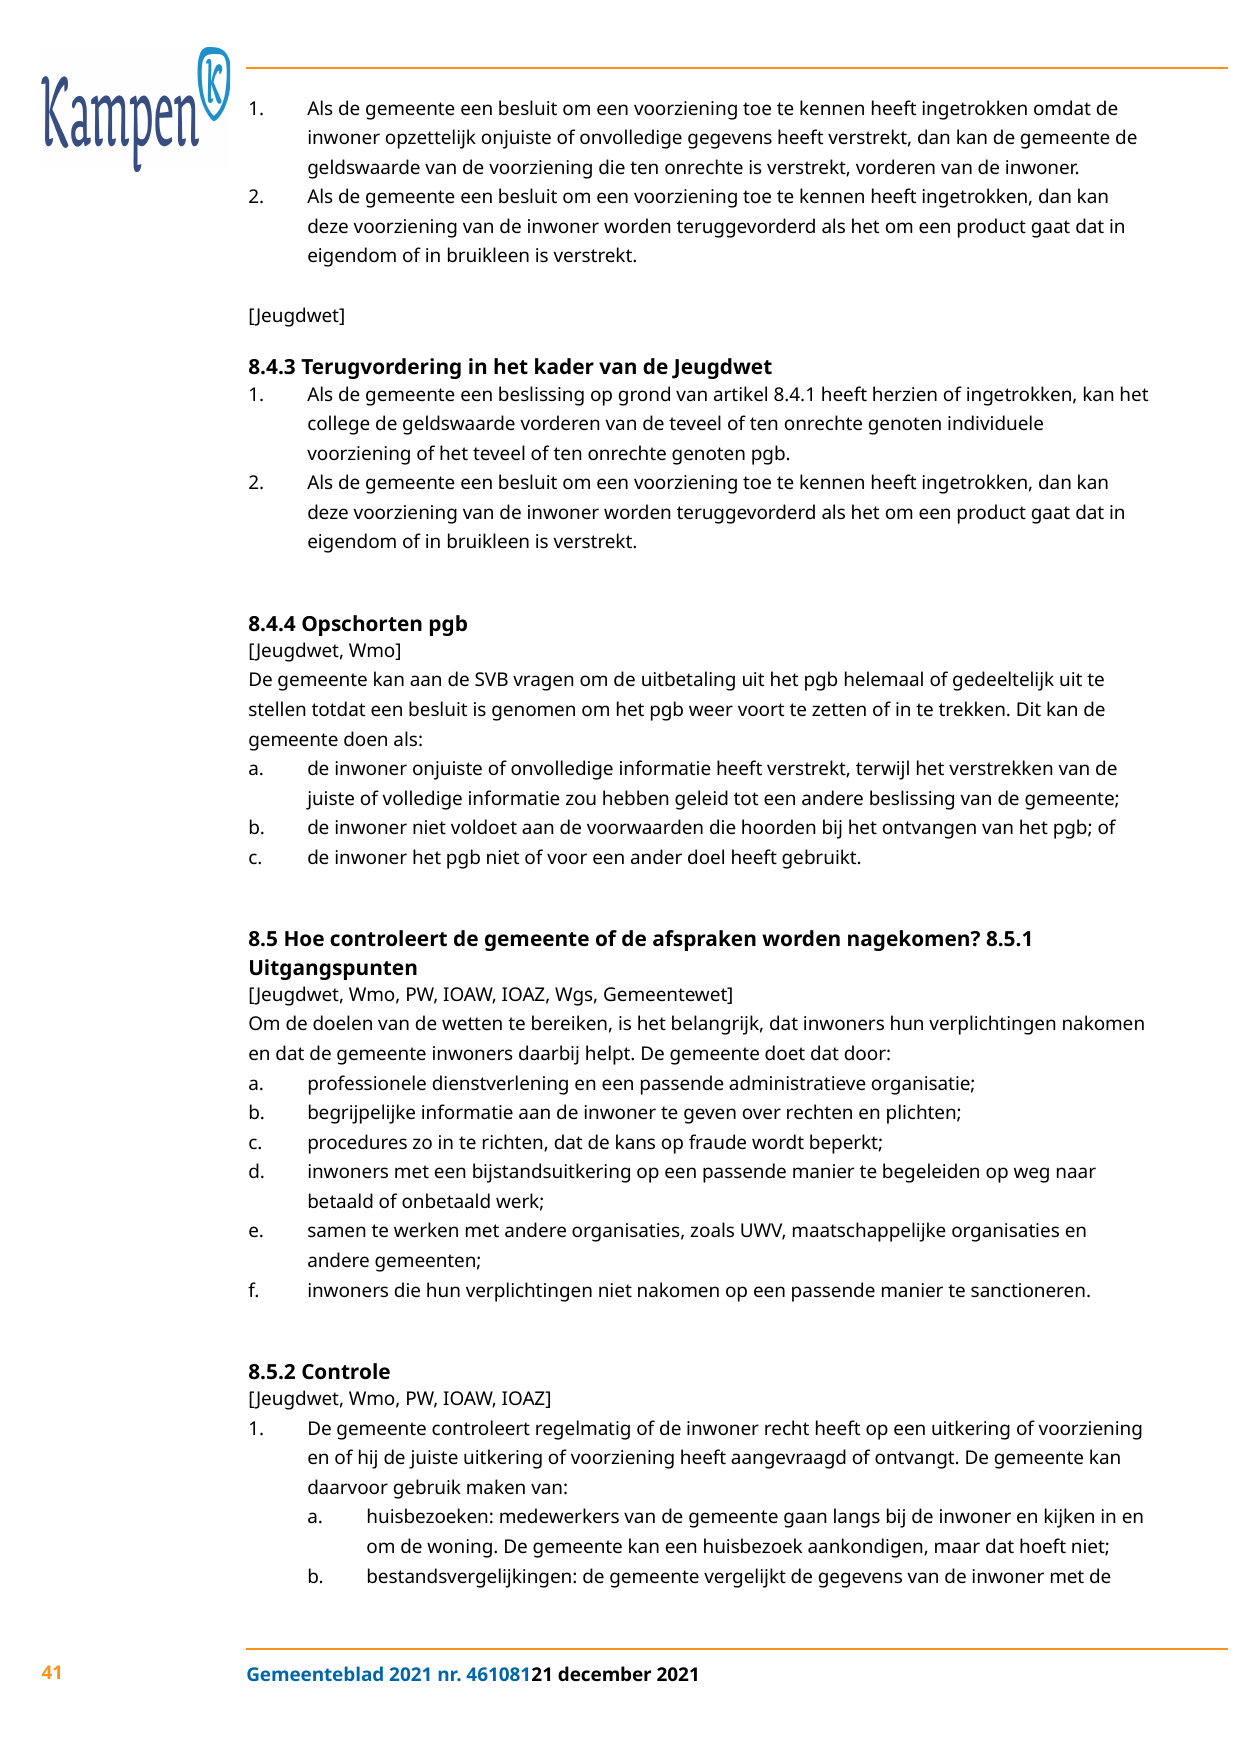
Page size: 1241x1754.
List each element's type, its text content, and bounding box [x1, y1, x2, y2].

list begrijpelijke informatie aan de inwoner te geven over rechten en plichten; [248, 1099, 1152, 1125]
list Als de gemeente een besluit om een voorziening toe te kennen heeft ingetrokken, dan kan deze voorziening van de inwoner worden teruggevorderd als het om een product gaat dat in eigendom of in bruikleen is verstrekt. [248, 469, 1152, 554]
text 8.5 Hoe controleert de gemeente of de afspraken worden nagekomen? 8.5.1 Uitgangspunten [248, 924, 1152, 981]
text [Jeugdwet, Wmo, PW, IOAW, IOAZ] [248, 1385, 1152, 1411]
list De gemeente controleert regelmatig of de inwoner recht heeft op een uitkering of voorziening en of hij de juiste uitkering of voorziening heeft aangevraagd of ontvangt. De gemeente kan daarvoor gebruik maken van: [248, 1415, 1152, 1500]
list inwoners die hun verplichtingen niet nakomen op een passende manier te sanctioneren. [248, 1277, 1152, 1303]
list Als de gemeente een beslissing op grond van artikel 8.4.1 heeft herzien of ingetrokken, kan het college de geldswaarde vorderen van de teveel of ten onrechte genoten individuele voorziening of het teveel of ten onrechte genoten pgb. [248, 381, 1152, 466]
list inwoners met een bijstandsuitkering op een passende manier te begeleiden op weg naar betaald of onbetaald werk; [248, 1158, 1152, 1214]
list procedures zo in te richten, dat de kans op fraude wordt beperkt; [248, 1129, 1152, 1155]
list Als de gemeente een besluit om een voorziening toe te kennen heeft ingetrokken, dan kan deze voorziening van de inwoner worden teruggevorderd als het om een product gaat dat in eigendom of in bruikleen is verstrekt. [248, 183, 1152, 268]
list professionele dienstverlening en een passende administratieve organisatie; [248, 1070, 1152, 1096]
text 8.5.2 Controle [248, 1357, 1152, 1385]
list samen te werken met andere organisaties, zoals UWV, maatschappelijke organisaties en andere gemeenten; [248, 1218, 1152, 1273]
text [Jeugdwet, Wmo, PW, IOAW, IOAZ, Wgs, Gemeentewet] [248, 981, 1152, 1007]
text [Jeugdwet, Wmo] [248, 637, 1152, 663]
list huisbezoeken: medewerkers van de gemeente gaan langs bij de inwoner en kijken in en om de woning. De gemeente kan een huisbezoek aankondigen, maar dat hoeft niet; [307, 1504, 1152, 1559]
text De gemeente kan aan de SVB vragen om de uitbetaling uit het pgb helemaal of gedeeltelijk uit te stellen totdat een besluit is genomen om het pgb weer voort te zetten of in te trekken. Dit kan de gemeente doen als: [248, 667, 1152, 752]
text 8.4.4 Opschorten pgb [248, 609, 1152, 637]
text 8.4.3 Terugvordering in het kader van de Jeugdwet [248, 352, 1152, 381]
text [Jeugdwet] [248, 302, 1152, 328]
list Als de gemeente een besluit om een voorziening toe te kennen heeft ingetrokken omdat de inwoner opzettelijk onjuiste of onvolledige gegevens heeft verstrekt, dan kan de gemeente de geldswaarde van de voorziening die ten onrechte is verstrekt, vorderen van de inwoner. [248, 95, 1152, 180]
list de inwoner onjuiste of onvolledige informatie heeft verstrekt, terwijl het verstrekken van de juiste of volledige informatie zou hebben geleid tot een andere beslissing van de gemeente; [248, 755, 1152, 811]
text Om de doelen van de wetten te bereiken, is het belangrijk, dat inwoners hun verplichtingen nakomen en dat de gemeente inwoners daarbij helpt. De gemeente doet dat door: [248, 1011, 1152, 1066]
list de inwoner niet voldoet aan de voorwaarden die hoorden bij het ontvangen van het pgb; of [248, 814, 1152, 840]
list bestandsvergelijkingen: de gemeente vergelijkt de gegevens van de inwoner met de [307, 1563, 1152, 1588]
list de inwoner het pgb niet of voor een ander doel heeft gebruikt. [248, 844, 1152, 870]
picture [41, 47, 231, 172]
